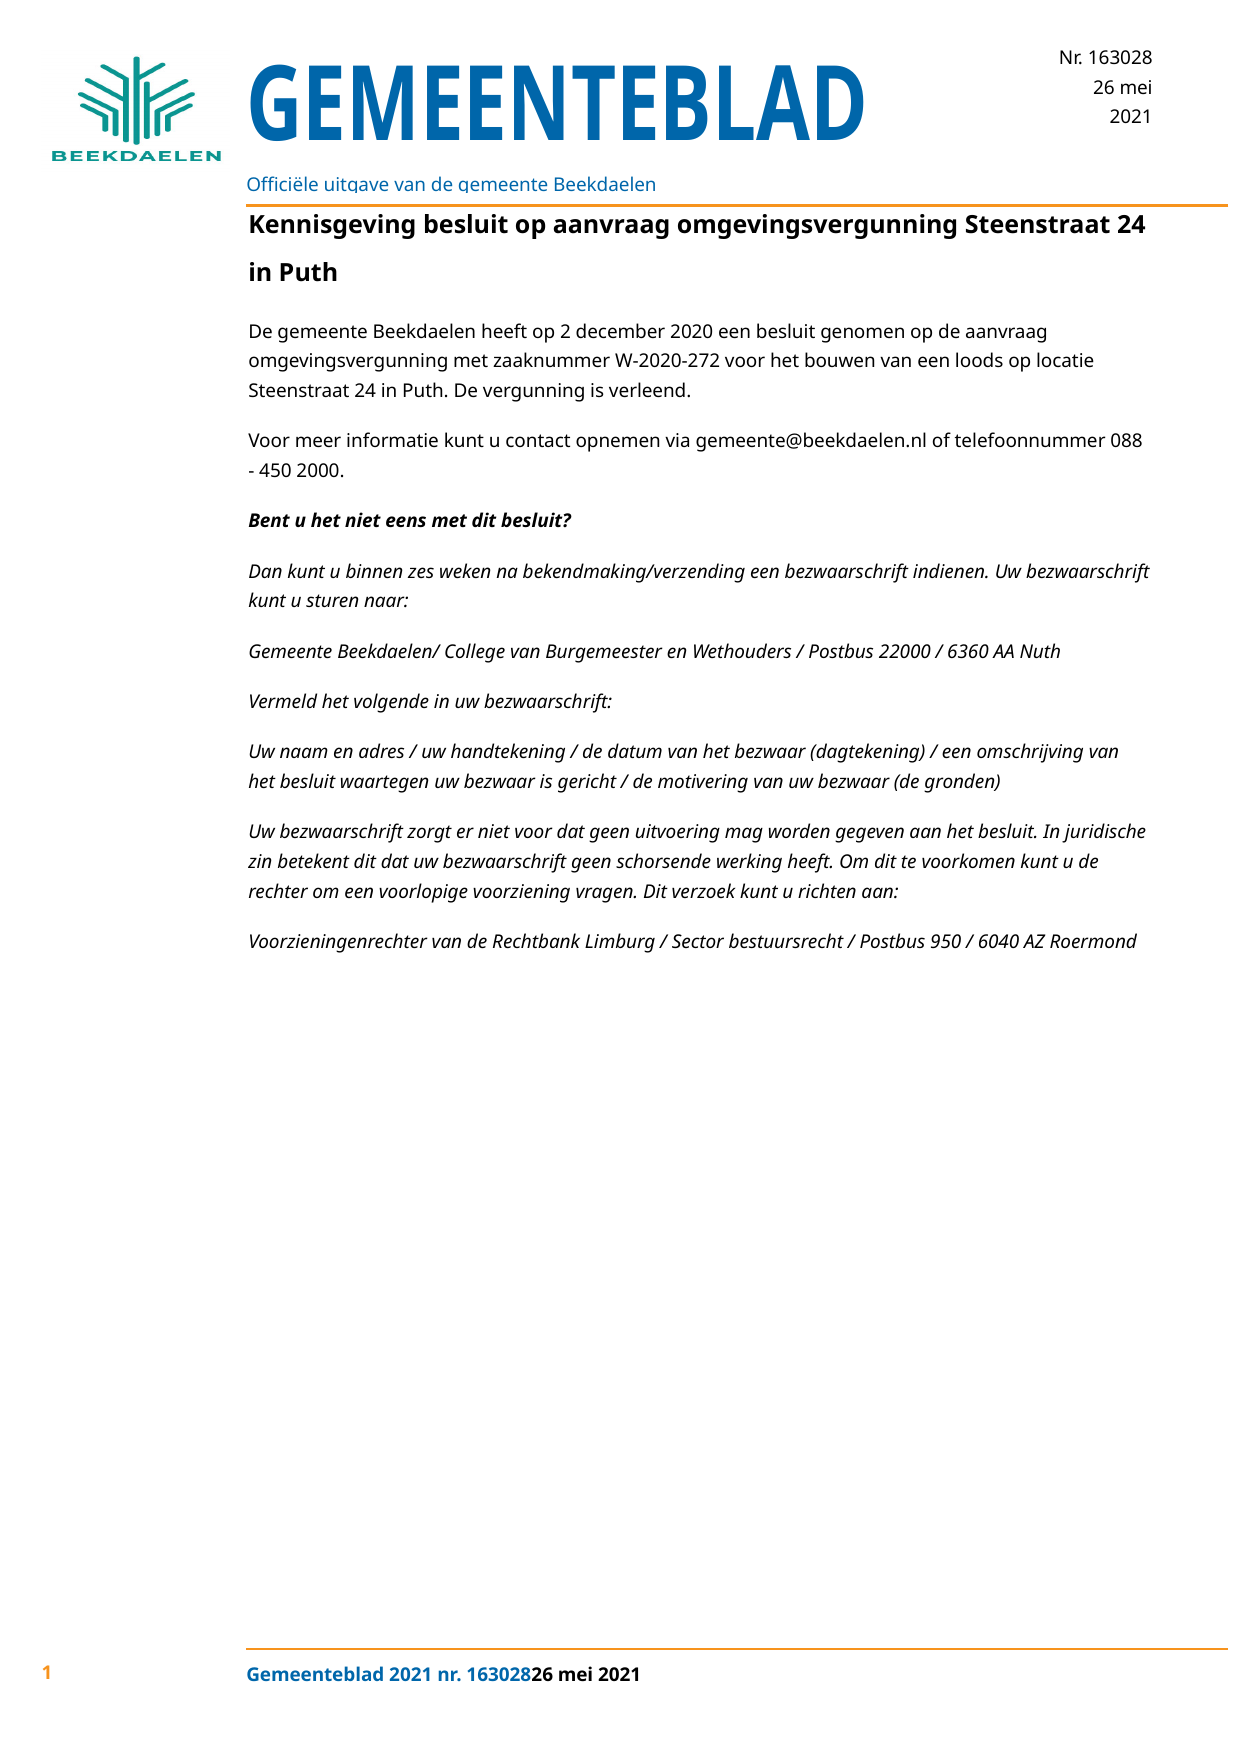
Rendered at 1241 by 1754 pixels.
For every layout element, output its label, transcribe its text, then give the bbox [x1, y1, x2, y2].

text Kennisgeving besluit op aanvraag omgevingsvergunning Steenstraat 24 in Puth [248, 207, 1152, 288]
picture [41, 47, 231, 172]
text De gemeente Beekdaelen heeft op 2 december 2020 een besluit genomen op de aanvraag omgevingsvergunning met zaaknummer W-2020-272 voor het bouwen van een loods op locatie Steenstraat 24 in Puth. De vergunning is verleend. [248, 318, 1152, 403]
text Dan kunt u binnen zes weken na bekendmaking/verzending een bezwaarschrift indienen. Uw bezwaarschrift kunt u sturen naar: [248, 558, 1152, 613]
text Uw bezwaarschrift zorgt er niet voor dat geen uitvoering mag worden gegeven aan het besluit. In juridische zin betekent dit dat uw bezwaarschrift geen schorsende werking heeft. Om dit te voorkomen kunt u de rechter om een voorlopige voorziening vragen. Dit verzoek kunt u richten aan: [248, 819, 1152, 904]
text Uw naam en adres / uw handtekening / de datum van het bezwaar (dagtekening) / een omschrijving van het besluit waartegen uw bezwaar is gericht / de motivering van uw bezwaar (de gronden) [248, 739, 1152, 794]
text Vermeld het volgende in uw bezwaarschrift: [248, 688, 1152, 714]
text Gemeente Beekdaelen/ College van Burgemeester en Wethouders / Postbus 22000 / 6360 AA Nuth [248, 638, 1152, 664]
text Bent u het niet eens met dit besluit? [248, 507, 1152, 533]
text Voorzieningenrechter van de Rechtbank Limburg / Sector bestuursrecht / Postbus 950 / 6040 AZ Roermond [248, 928, 1152, 954]
text Voor meer informatie kunt u contact opnemen via gemeente@beekdaelen.nl of telefoonnummer 088 - 450 2000. [248, 427, 1152, 483]
